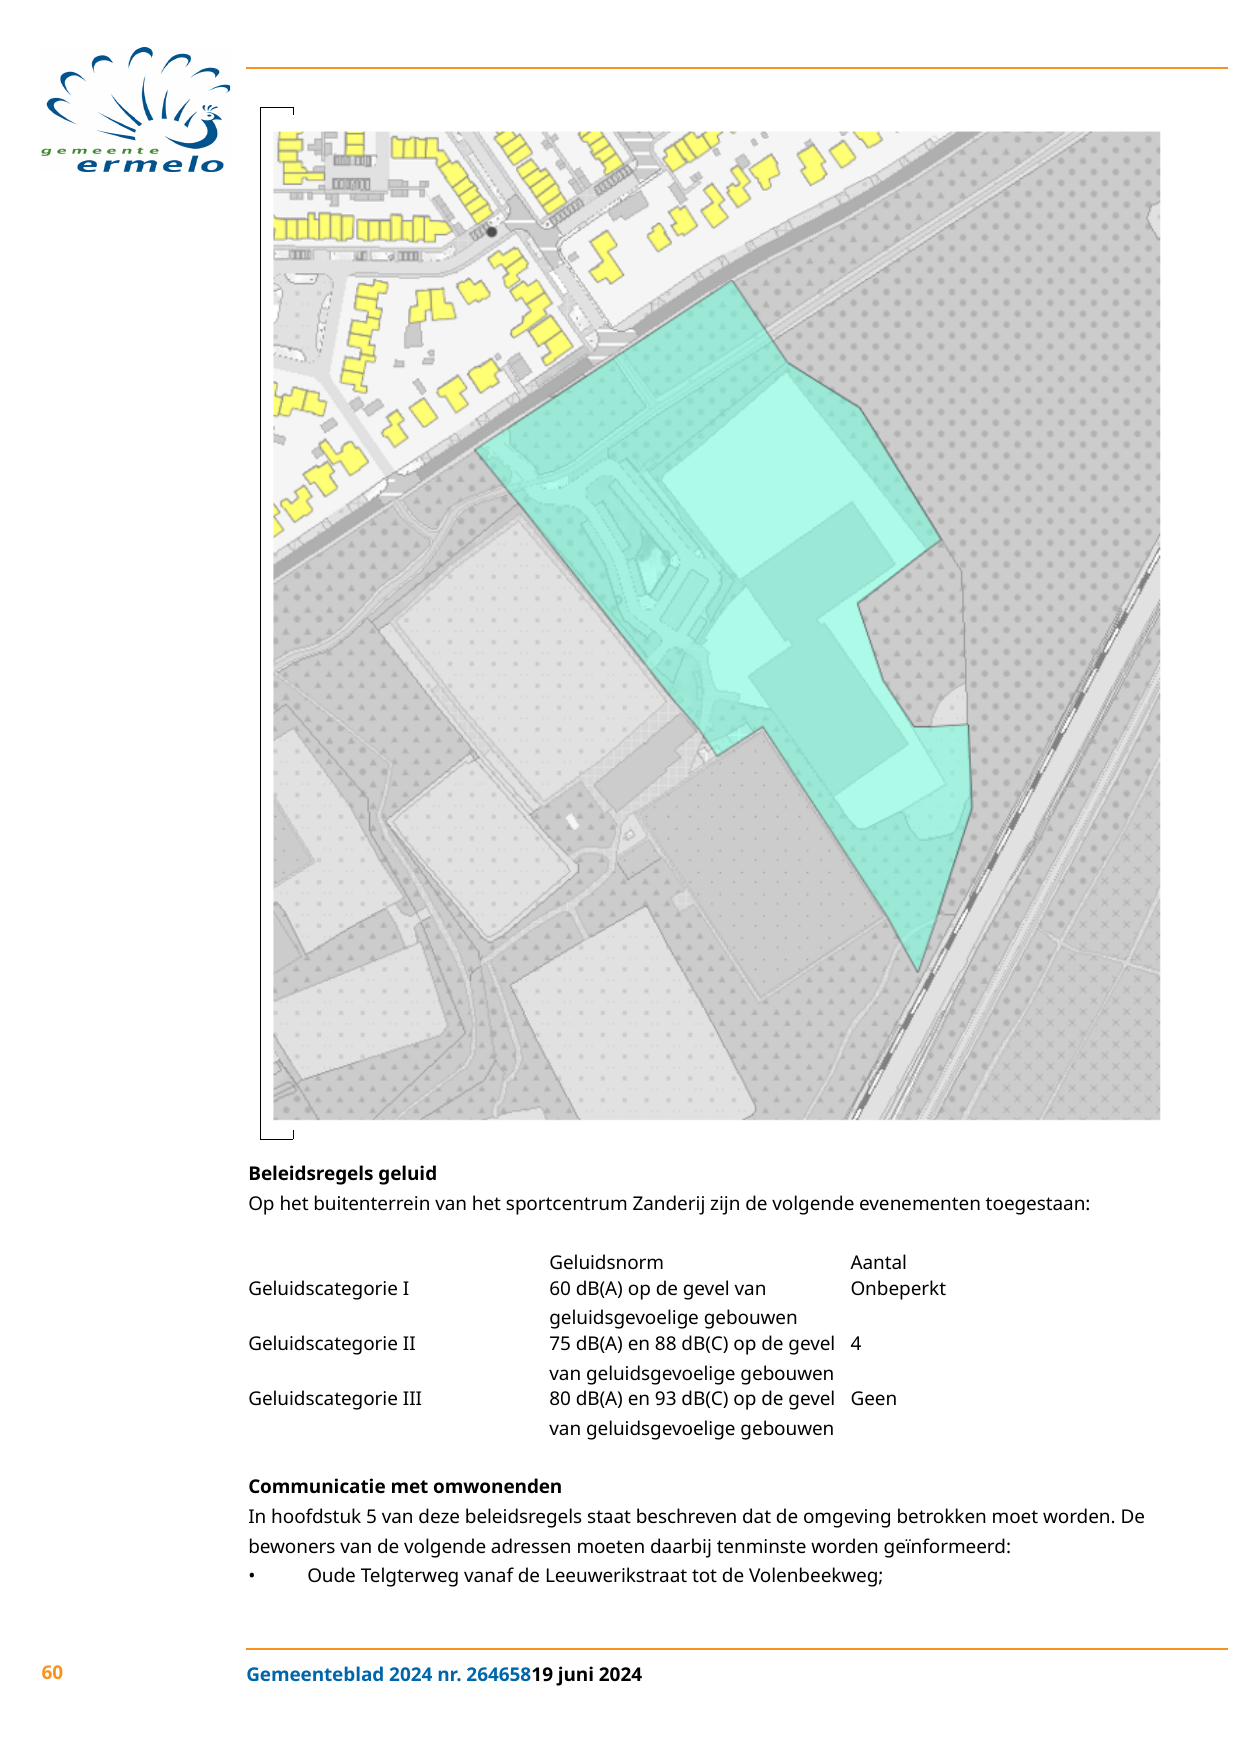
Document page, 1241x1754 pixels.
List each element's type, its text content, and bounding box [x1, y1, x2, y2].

table_cell Onbeperkt [850, 1275, 1152, 1330]
table_header [248, 1249, 549, 1275]
text Beleidsregels geluid [248, 1160, 1152, 1186]
table_cell 60 dB(A) op de gevel van geluidsgevoelige gebouwen [549, 1275, 850, 1330]
table_cell 4 [850, 1330, 1152, 1386]
table_cell Geluidscategorie III [248, 1386, 549, 1441]
table_cell Geluidscategorie I [248, 1275, 549, 1330]
text Communicatie met omwonenden [248, 1474, 1152, 1499]
table_header Geluidsnorm [549, 1249, 850, 1275]
picture [41, 47, 231, 172]
text In hoofdstuk 5 van deze beleidsregels staat beschreven dat de omgeving betrokken moet worden. De bewoners van de volgende adressen moeten daarbij tenminste worden geïnformeerd: [248, 1503, 1152, 1558]
table_cell Geen [850, 1386, 1152, 1441]
table_cell 75 dB(A) en 88 dB(C) op de gevel van geluidsgevoelige gebouwen [549, 1330, 850, 1386]
picture [268, 115, 1173, 1130]
table_cell 80 dB(A) en 93 dB(C) op de gevel van geluidsgevoelige gebouwen [549, 1386, 850, 1441]
table_header Aantal [850, 1249, 1152, 1275]
text Op het buitenterrein van het sportcentrum Zanderij zijn de volgende evenementen toegestaan: [248, 1190, 1152, 1216]
table_cell Geluidscategorie II [248, 1330, 549, 1386]
list Oude Telgterweg vanaf de Leeuwerikstraat tot de Volenbeekweg; [248, 1562, 1152, 1588]
